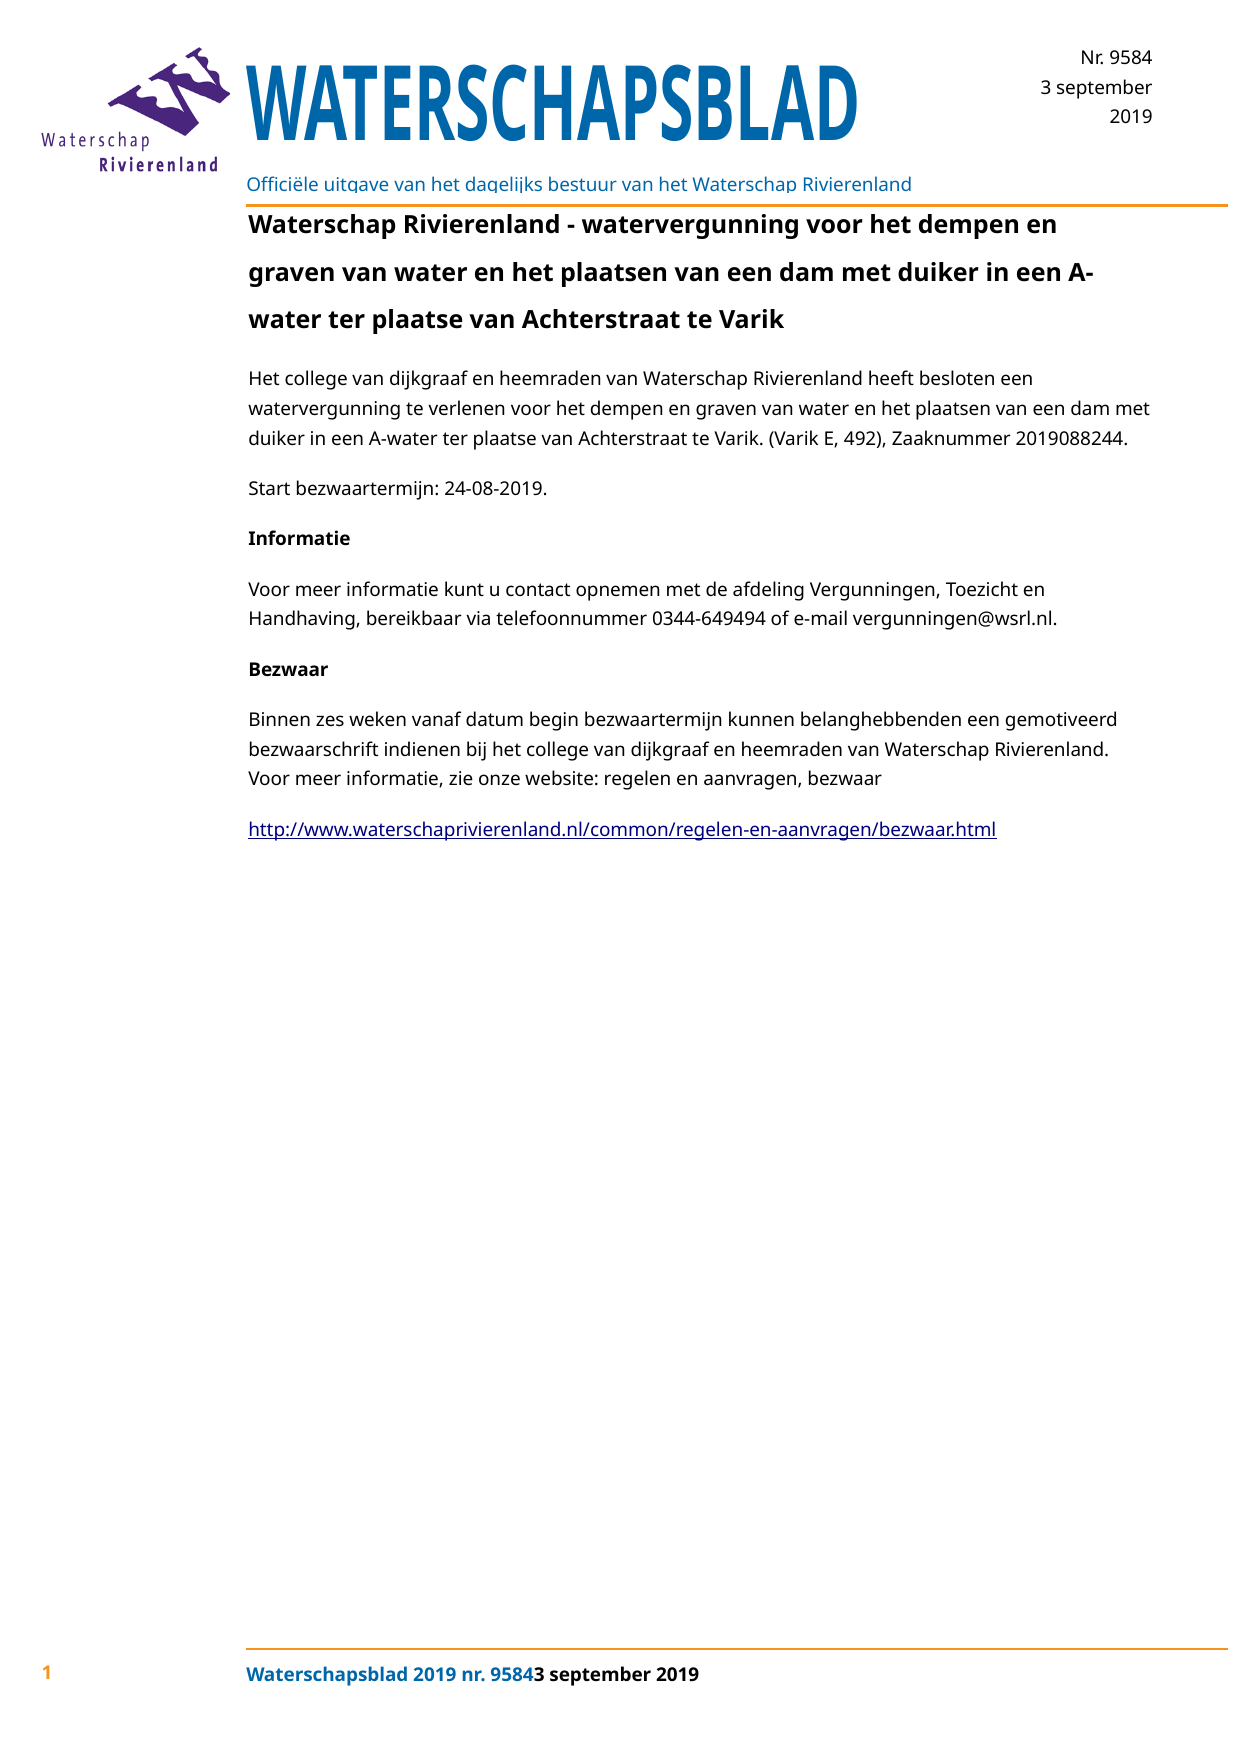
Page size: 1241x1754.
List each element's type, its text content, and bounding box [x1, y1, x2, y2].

text Start bezwaartermijn: 24-08-2019. [248, 475, 1152, 501]
text http://www.waterschaprivierenland.nl/common/regelen-en-aanvragen/bezwaar.html [248, 816, 1152, 842]
picture [41, 47, 231, 172]
text Voor meer informatie kunt u contact opnemen met de afdeling Vergunningen, Toezicht en Handhaving, bereikbaar via telefoonnummer 0344-649494 of e-mail vergunningen@wsrl.nl. [248, 576, 1152, 631]
text Waterschap Rivierenland - watervergunning voor het dempen en graven van water en het plaatsen van een dam met duiker in een A-water ter plaatse van Achterstraat te Varik [248, 207, 1152, 336]
text Binnen zes weken vanaf datum begin bezwaartermijn kunnen belanghebbenden een gemotiveerd bezwaarschrift indienen bij het college van dijkgraaf en heemraden van Waterschap Rivierenland. Voor meer informatie, zie onze website: regelen en aanvragen, bezwaar [248, 706, 1152, 791]
text Het college van dijkgraaf en heemraden van Waterschap Rivierenland heeft besloten een watervergunning te verlenen voor het dempen en graven van water en het plaatsen van een dam met duiker in een A-water ter plaatse van Achterstraat te Varik. (Varik E, 492), Zaaknummer 2019088244. [248, 366, 1152, 450]
text Bezwaar [248, 656, 1152, 682]
text Informatie [248, 526, 1152, 551]
